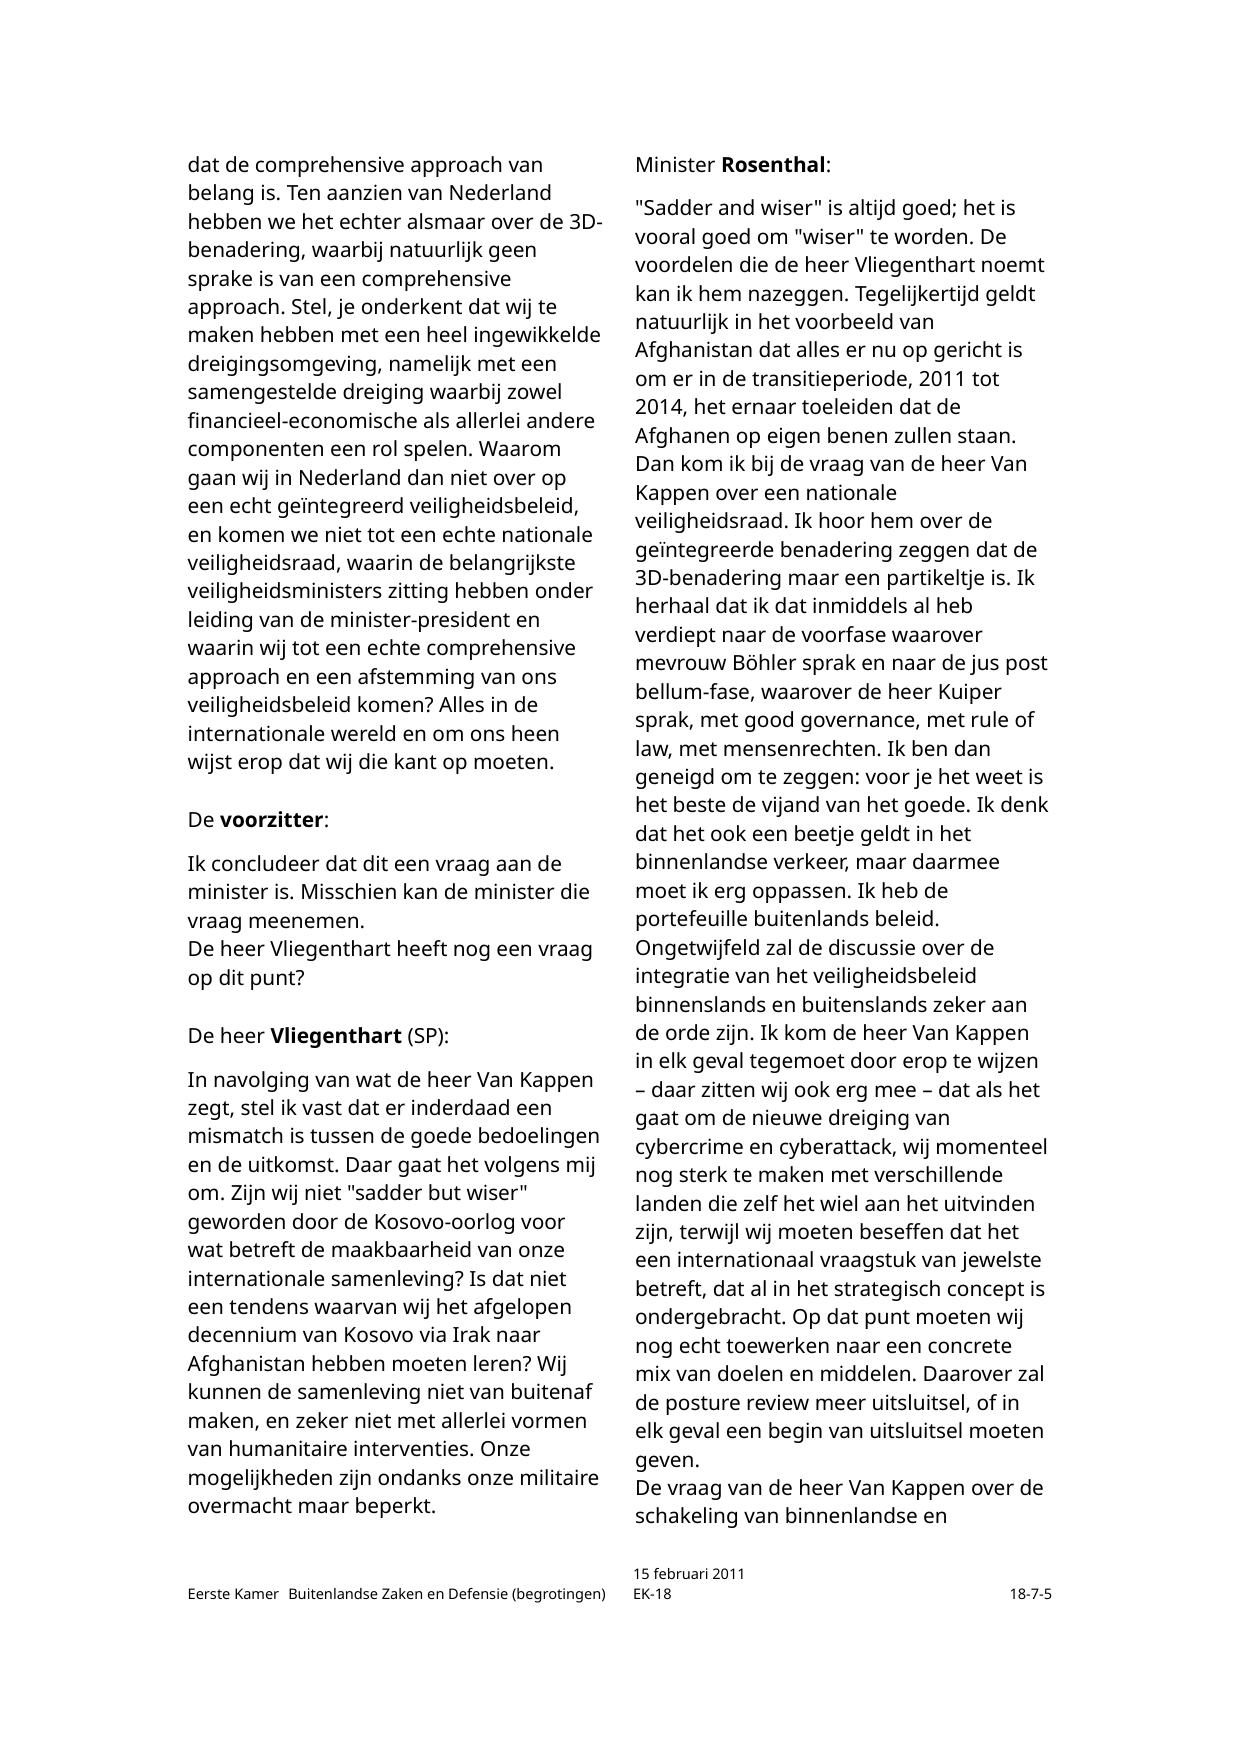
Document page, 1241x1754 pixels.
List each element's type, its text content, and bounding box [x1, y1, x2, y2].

text Minister Rosenthal: [635, 150, 1053, 178]
text "Sadder and wiser" is altijd goed; het is vooral goed om "wiser" te worden. De voordelen die de heer Vliegenthart noemt kan ik hem nazeggen. Tegelijkertijd geldt natuurlijk in het voorbeeld van Afghanistan dat alles er nu op gericht is om er in de transitieperiode, 2011 tot 2014, het ernaar toeleiden dat de Afghanen op eigen benen zullen staan. [635, 193, 1053, 449]
text Ik concludeer dat dit een vraag aan de minister is. Misschien kan de minister die vraag meenemen. [187, 849, 605, 934]
text De heer Vliegenthart (SP): [187, 1021, 605, 1050]
text In navolging van wat de heer Van Kappen zegt, stel ik vast dat er inderdaad een mismatch is tussen de goede bedoelingen en de uitkomst. Daar gaat het volgens mij om. Zijn wij niet "sadder but wiser" geworden door de Kosovo-oorlog voor wat betreft de maakbaarheid van onze internationale samenleving? Is dat niet een tendens waarvan wij het afgelopen decennium van Kosovo via Irak naar Afghanistan hebben moeten leren? Wij kunnen de samenleving niet van buitenaf maken, en zeker niet met allerlei vormen van humanitaire interventies. Onze mogelijkheden zijn ondanks onze militaire overmacht maar beperkt. [187, 1065, 605, 1520]
text De voorzitter: [187, 806, 605, 834]
text dat de comprehensive approach van belang is. Ten aanzien van Nederland hebben we het echter alsmaar over de 3D-benadering, waarbij natuurlijk geen sprake is van een comprehensive approach. Stel, je onderkent dat wij te maken hebben met een heel ingewikkelde dreigingsomgeving, namelijk met een samengestelde dreiging waarbij zowel financieel-economische als allerlei andere componenten een rol spelen. Waarom gaan wij in Nederland dan niet over op een echt geïntegreerd veiligheidsbeleid, en komen we niet tot een echte nationale veiligheidsraad, waarin de belangrijkste veiligheidsministers zitting hebben onder leiding van de minister-president en waarin wij tot een echte comprehensive approach en een afstemming van ons veiligheidsbeleid komen? Alles in de internationale wereld en om ons heen wijst erop dat wij die kant op moeten. [187, 150, 605, 776]
text De heer Vliegenthart heeft nog een vraag op dit punt? [187, 934, 605, 991]
text De vraag van de heer Van Kappen over de schakeling van binnenlandse en [635, 1473, 1053, 1530]
text Dan kom ik bij de vraag van de heer Van Kappen over een nationale veiligheidsraad. Ik hoor hem over de geïntegreerde benadering zeggen dat de 3D-benadering maar een partikeltje is. Ik herhaal dat ik dat inmiddels al heb verdiept naar de voorfase waarover mevrouw Böhler sprak en naar de jus post bellum-fase, waarover de heer Kuiper sprak, met good governance, met rule of law, met mensenrechten. Ik ben dan geneigd om te zeggen: voor je het weet is het beste de vijand van het goede. Ik denk dat het ook een beetje geldt in het binnenlandse verkeer, maar daarmee moet ik erg oppassen. Ik heb de portefeuille buitenlands beleid. Ongetwijfeld zal de discussie over de integratie van het veiligheidsbeleid binnenslands en buitenslands zeker aan de orde zijn. Ik kom de heer Van Kappen in elk geval tegemoet door erop te wijzen – daar zitten wij ook erg mee – dat als het gaat om de nieuwe dreiging van cybercrime en cyberattack, wij momenteel nog sterk te maken met verschillende landen die zelf het wiel aan het uitvinden zijn, terwijl wij moeten beseffen dat het een internationaal vraagstuk van jewelste betreft, dat al in het strategisch concept is ondergebracht. Op dat punt moeten wij nog echt toewerken naar een concrete mix van doelen en middelen. Daarover zal de posture review meer uitsluitsel, of in elk geval een begin van uitsluitsel moeten geven. [635, 449, 1053, 1473]
